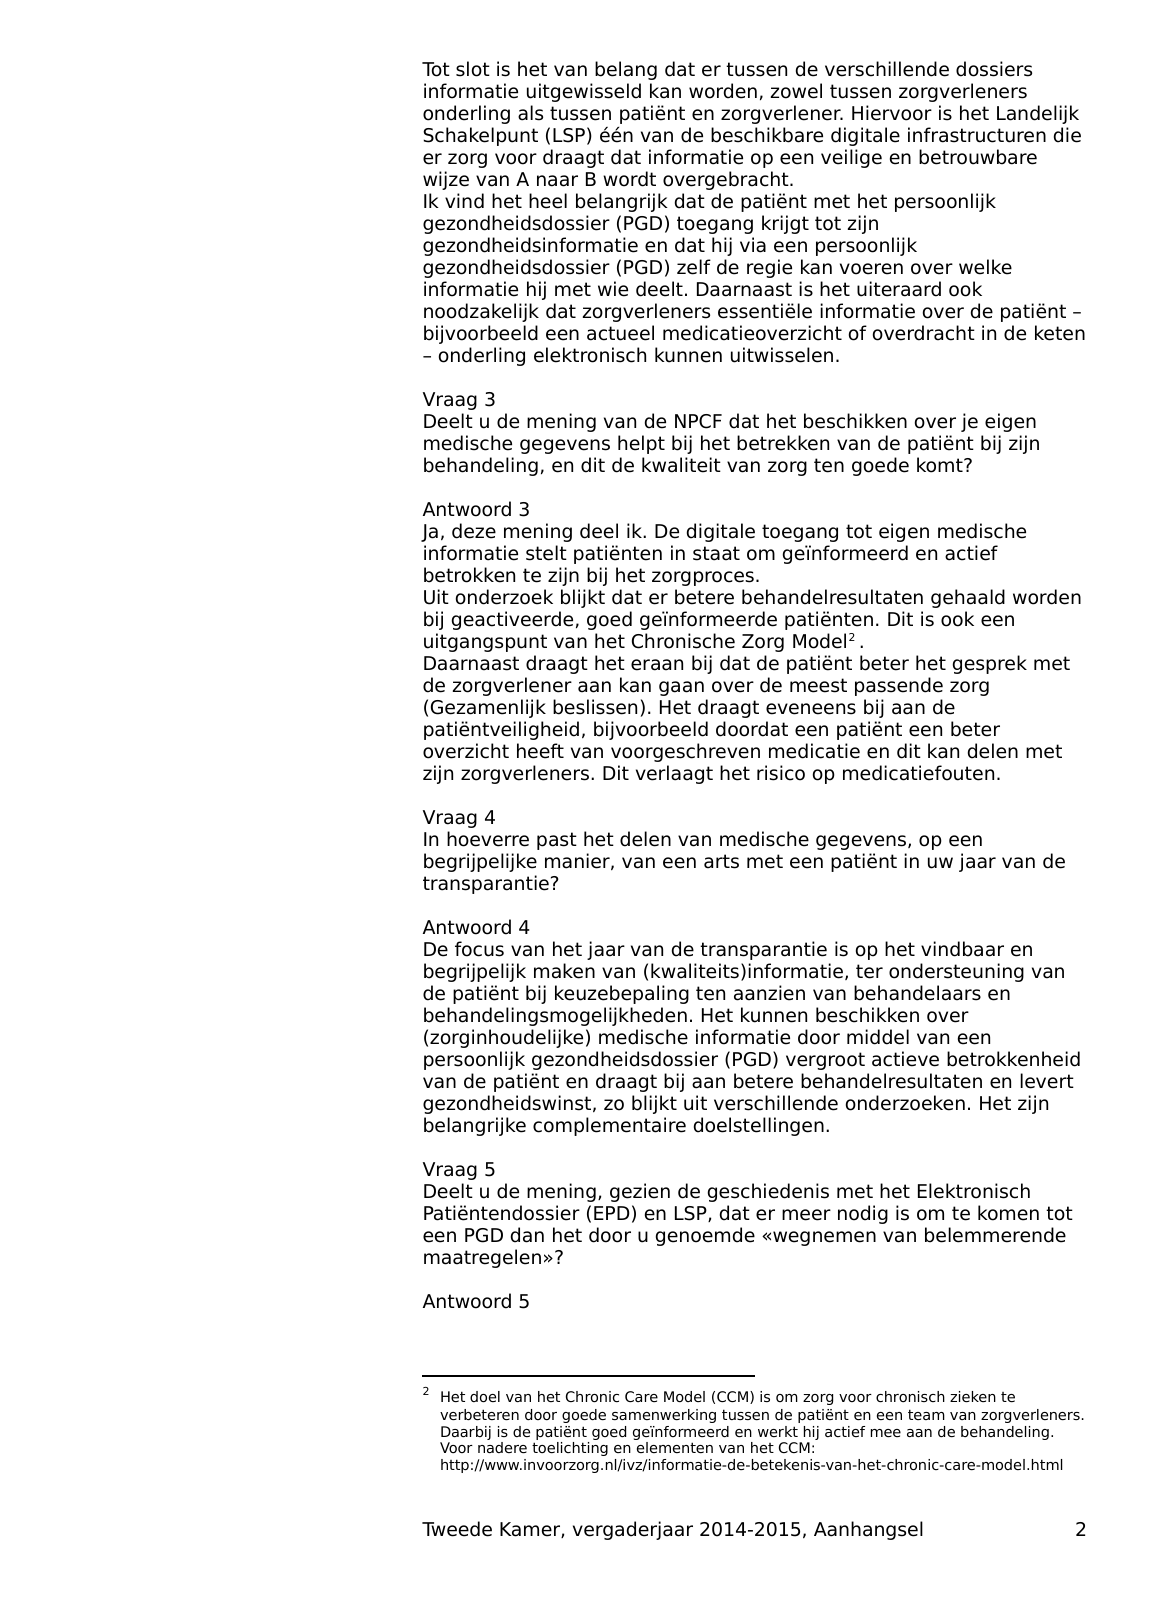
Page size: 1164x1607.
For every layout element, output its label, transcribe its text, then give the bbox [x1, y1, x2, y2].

text Antwoord 5 [422, 1291, 1087, 1313]
text Uit onderzoek blijkt dat er betere behandelresultaten gehaald worden bij geactiveerde, goed geïnformeerde patiënten. Dit is ook een uitgangspunt van het Chronische Zorg Model. [422, 587, 1087, 653]
text Vraag 3 [422, 389, 1087, 411]
text Vraag 5 [422, 1159, 1087, 1181]
text Deelt u de mening van de NPCF dat het beschikken over je eigen medische gegevens helpt bij het betrekken van de patiënt bij zijn behandeling, en dit de kwaliteit van zorg ten goede komt? [422, 411, 1087, 477]
text Tot slot is het van belang dat er tussen de verschillende dossiers informatie uitgewisseld kan worden, zowel tussen zorgverleners onderling als tussen patiënt en zorgverlener. Hiervoor is het Landelijk Schakelpunt (LSP) één van de beschikbare digitale infrastructuren die er zorg voor draagt dat informatie op een veilige en betrouwbare wijze van A naar B wordt overgebracht. [422, 59, 1087, 191]
text Ik vind het heel belangrijk dat de patiënt met het persoonlijk gezondheidsdossier (PGD) toegang krijgt tot zijn gezondheidsinformatie en dat hij via een persoonlijk gezondheidsdossier (PGD) zelf de regie kan voeren over welke informatie hij met wie deelt. Daarnaast is het uiteraard ook noodzakelijk dat zorgverleners essentiële informatie over de patiënt – bijvoorbeeld een actueel medicatieoverzicht of overdracht in de keten – onderling elektronisch kunnen uitwisselen. [422, 191, 1087, 367]
text De focus van het jaar van de transparantie is op het vindbaar en begrijpelijk maken van (kwaliteits)informatie, ter ondersteuning van de patiënt bij keuzebepaling ten aanzien van behandelaars en behandelingsmogelijkheden. Het kunnen beschikken over (zorginhoudelijke) medische informatie door middel van een persoonlijk gezondheidsdossier (PGD) vergroot actieve betrokkenheid van de patiënt en draagt bij aan betere behandelresultaten en levert gezondheidswinst, zo blijkt uit verschillende onderzoeken. Het zijn belangrijke complementaire doelstellingen. [422, 939, 1087, 1137]
text Het doel van het Chronic Care Model (CCM) is om zorg voor chronisch zieken te verbeteren door goede samenwerking tussen de patiënt en een team van zorgverleners. Daarbij is de patiënt goed geïnformeerd en werkt hij actief mee aan de behandeling. Voor nadere toelichting en elementen van het CCM: http://www.invoorzorg.nl/ivz/informatie-de-betekenis-van-het-chronic-care-model.html [422, 1385, 1087, 1474]
text In hoeverre past het delen van medische gegevens, op een begrijpelijke manier, van een arts met een patiënt in uw jaar van de transparantie? [422, 829, 1087, 895]
text Ja, deze mening deel ik. De digitale toegang tot eigen medische informatie stelt patiënten in staat om geïnformeerd en actief betrokken te zijn bij het zorgproces. [422, 521, 1087, 587]
text Vraag 4 [422, 807, 1087, 829]
text Antwoord 3 [422, 499, 1087, 521]
text Antwoord 4 [422, 917, 1087, 939]
text Daarnaast draagt het eraan bij dat de patiënt beter het gesprek met de zorgverlener aan kan gaan over de meest passende zorg (Gezamenlijk beslissen). Het draagt eveneens bij aan de patiëntveiligheid, bijvoorbeeld doordat een patiënt een beter overzicht heeft van voorgeschreven medicatie en dit kan delen met zijn zorgverleners. Dit verlaagt het risico op medicatiefouten. [422, 653, 1087, 785]
text Deelt u de mening, gezien de geschiedenis met het Elektronisch Patiëntendossier (EPD) en LSP, dat er meer nodig is om te komen tot een PGD dan het door u genoemde «wegnemen van belemmerende maatregelen»? [422, 1181, 1087, 1269]
